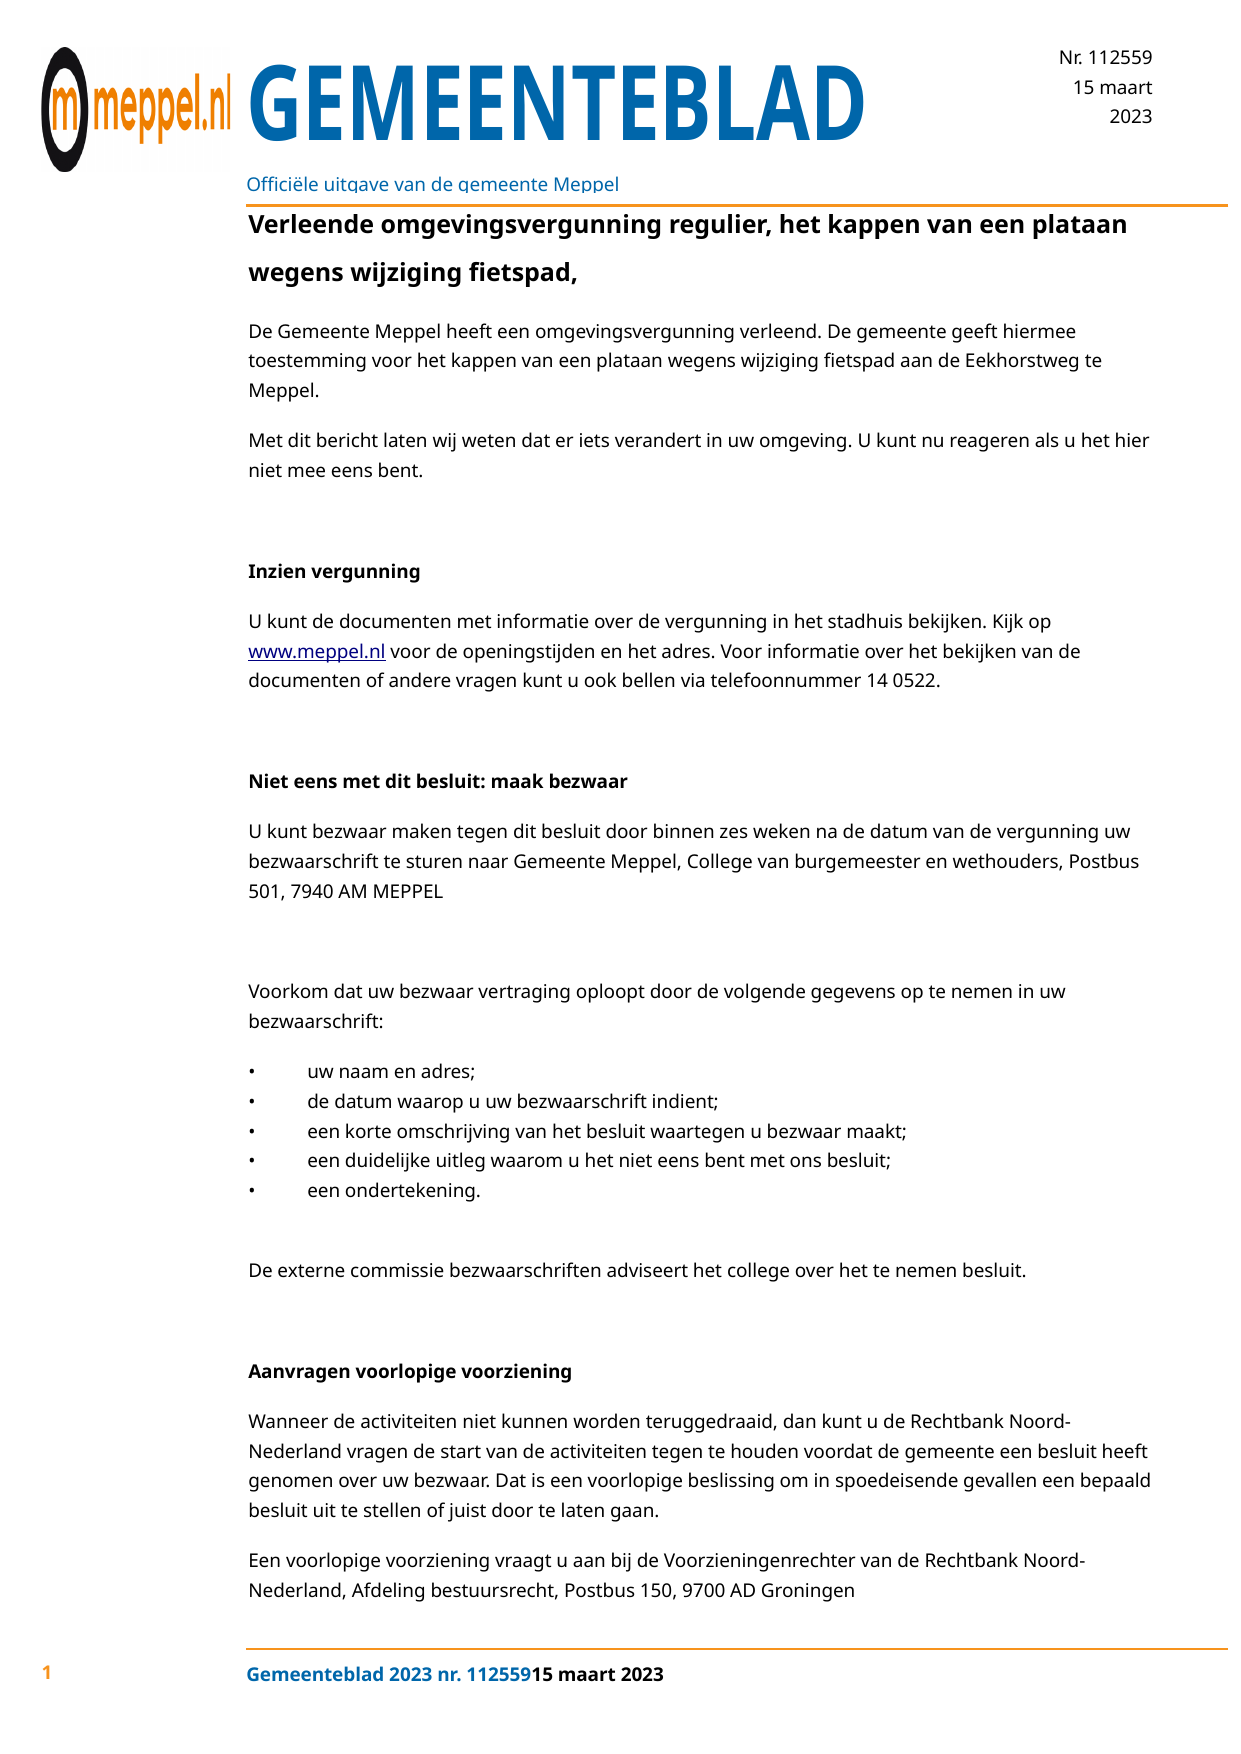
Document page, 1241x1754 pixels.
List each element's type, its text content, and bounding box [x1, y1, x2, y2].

text Een voorlopige voorziening vraagt u aan bij de Voorzieningenrechter van de Rechtbank Noord-Nederland, Afdeling bestuursrecht, Postbus 150, 9700 AD Groningen [248, 1547, 1152, 1603]
list een ondertekening. [248, 1177, 1152, 1203]
list een korte omschrijving van het besluit waartegen u bezwaar maakt; [248, 1118, 1152, 1144]
text De Gemeente Meppel heeft een omgevingsvergunning verleend. De gemeente geeft hiermee toestemming voor het kappen van een plataan wegens wijziging fietspad aan de Eekhorstweg te Meppel. [248, 318, 1152, 403]
list de datum waarop u uw bezwaarschrift indient; [248, 1088, 1152, 1114]
text Aanvragen voorlopige voorziening [248, 1358, 1152, 1384]
text Niet eens met dit besluit: maak bezwaar [248, 768, 1152, 794]
list een duidelijke uitleg waarom u het niet eens bent met ons besluit; [248, 1147, 1152, 1173]
text U kunt bezwaar maken tegen dit besluit door binnen zes weken na de datum van de vergunning uw bezwaarschrift te sturen naar Gemeente Meppel, College van burgemeester en wethouders, Postbus 501, 7940 AM MEPPEL [248, 819, 1152, 904]
text U kunt de documenten met informatie over de vergunning in het stadhuis bekijken. Kijk op www.meppel.nl voor de openingstijden en het adres. Voor informatie over het bekijken van de documenten of andere vragen kunt u ook bellen via telefoonnummer 14 0522. [248, 608, 1152, 693]
text Voorkom dat uw bezwaar vertraging oploopt door de volgende gegevens op te nemen in uw bezwaarschrift: [248, 979, 1152, 1034]
text Inzien vergunning [248, 558, 1152, 584]
text Wanneer de activiteiten niet kunnen worden teruggedraaid, dan kunt u de Rechtbank Noord-Nederland vragen de start van de activiteiten tegen te houden voordat de gemeente een besluit heeft genomen over uw bezwaar. Dat is een voorlopige beslissing om in spoedeisende gevallen een bepaald besluit uit te stellen of juist door te laten gaan. [248, 1408, 1152, 1523]
text Verleende omgevingsvergunning regulier, het kappen van een plataan wegens wijziging fietspad, [248, 207, 1152, 288]
list uw naam en adres; [248, 1059, 1152, 1084]
text Met dit bericht laten wij weten dat er iets verandert in uw omgeving. U kunt nu reageren als u het hier niet mee eens bent. [248, 427, 1152, 483]
picture [41, 47, 231, 172]
text De externe commissie bezwaarschriften adviseert het college over het te nemen besluit. [248, 1257, 1152, 1283]
